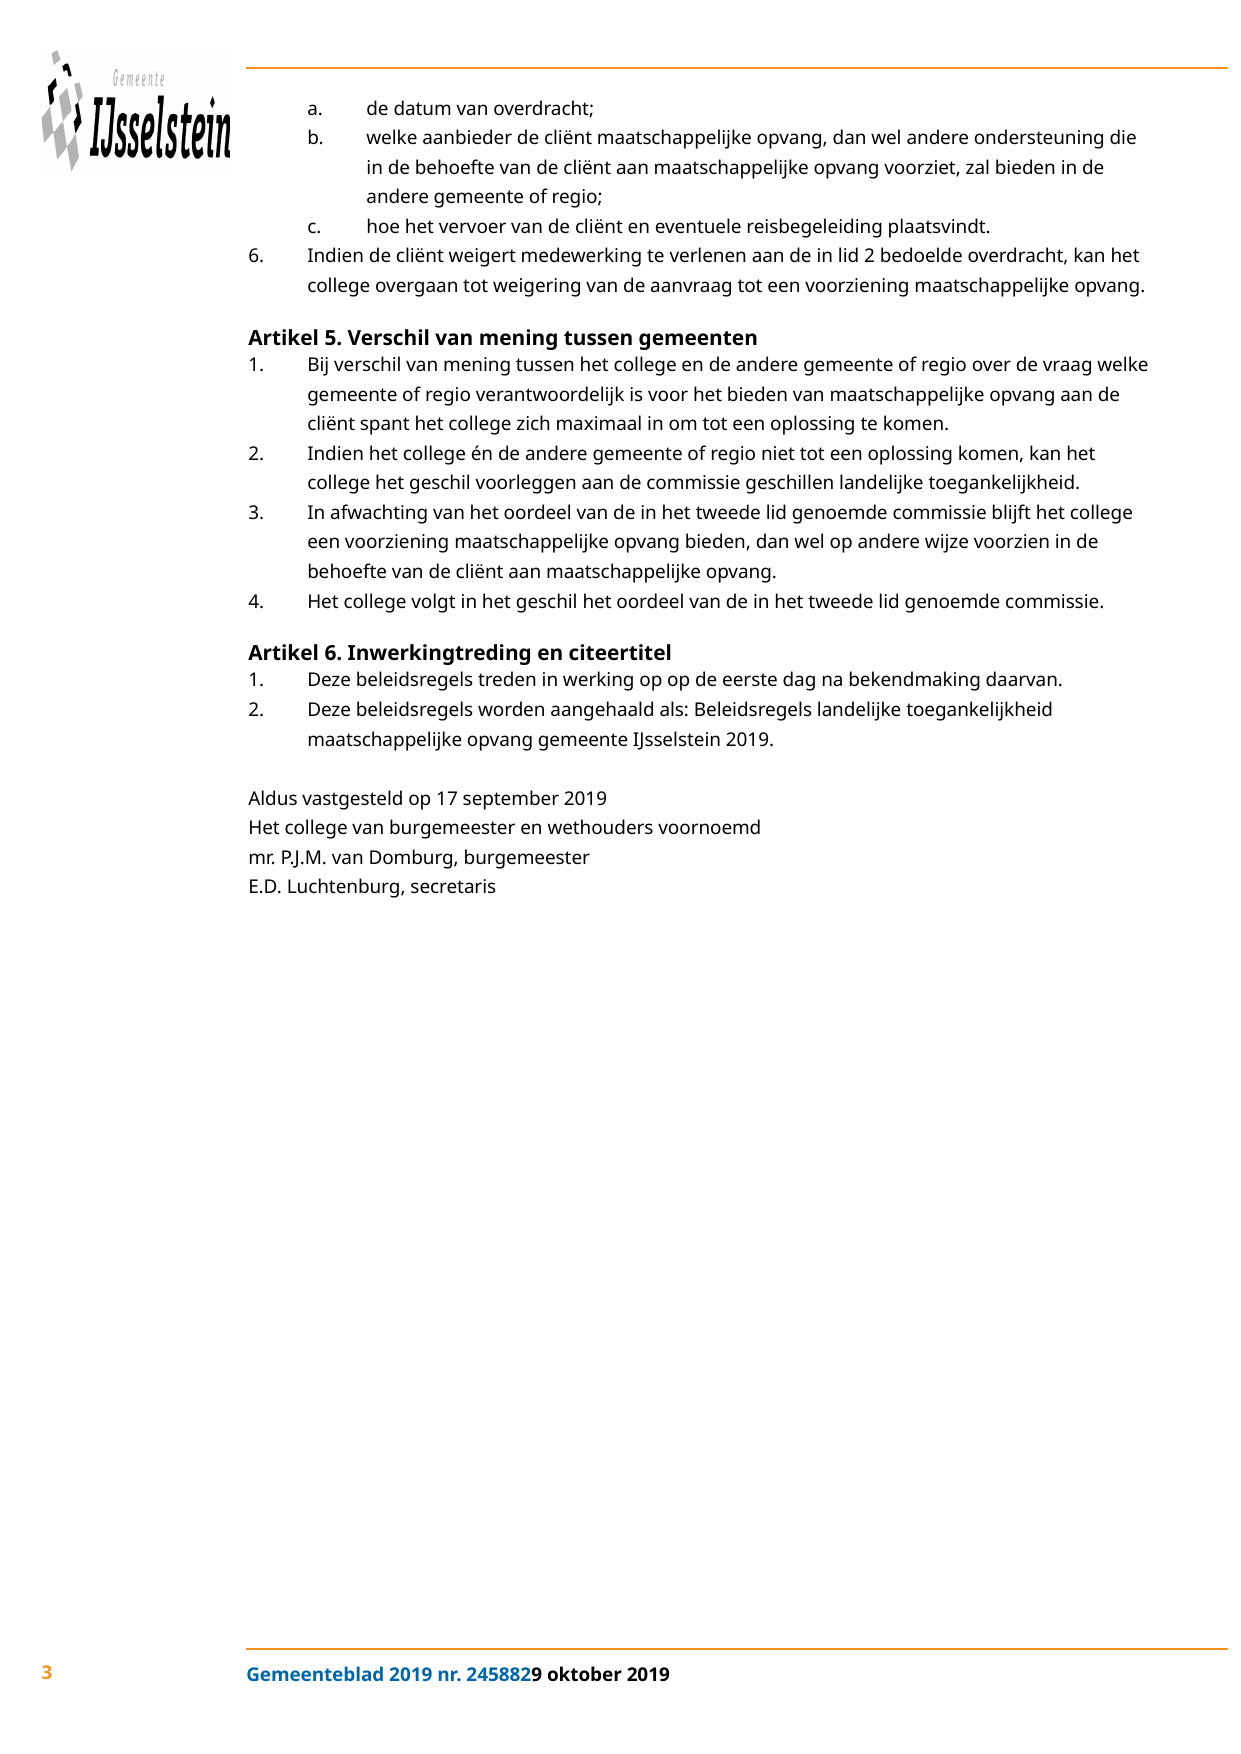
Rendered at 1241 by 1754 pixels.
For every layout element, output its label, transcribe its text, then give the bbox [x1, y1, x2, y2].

picture [41, 47, 231, 172]
list Deze beleidsregels worden aangehaald als: Beleidsregels landelijke toegankelijkheid maatschappelijke opvang gemeente IJsselstein 2019. [248, 696, 1152, 752]
list In afwachting van het oordeel van de in het tweede lid genoemde commissie blijft het college een voorziening maatschappelijke opvang bieden, dan wel op andere wijze voorzien in de behoefte van de cliënt aan maatschappelijke opvang. [248, 499, 1152, 584]
list hoe het vervoer van de cliënt en eventuele reisbegeleiding plaatsvindt. [307, 213, 1152, 239]
list Deze beleidsregels treden in werking op op de eerste dag na bekendmaking daarvan. [248, 667, 1152, 692]
list welke aanbieder de cliënt maatschappelijke opvang, dan wel andere ondersteuning die in de behoefte van de cliënt aan maatschappelijke opvang voorziet, zal bieden in de andere gemeente of regio; [307, 124, 1152, 209]
text E.D. Luchtenburg, secretaris [248, 874, 1152, 899]
list de datum van overdracht; [307, 95, 1152, 121]
text Artikel 5. Verschil van mening tussen gemeenten [248, 323, 1152, 351]
text Aldus vastgesteld op 17 september 2019 [248, 785, 1152, 811]
text mr. P.J.M. van Domburg, burgemeester [248, 844, 1152, 870]
list Indien het college én de andere gemeente of regio niet tot een oplossing komen, kan het college het geschil voorleggen aan de commissie geschillen landelijke toegankelijkheid. [248, 440, 1152, 495]
text Het college van burgemeester en wethouders voornoemd [248, 814, 1152, 840]
list Indien de cliënt weigert medewerking te verlenen aan de in lid 2 bedoelde overdracht, kan het college overgaan tot weigering van de aanvraag tot een voorziening maatschappelijke opvang. [248, 243, 1152, 298]
text Artikel 6. Inwerkingtreding en citeertitel [248, 638, 1152, 667]
list Bij verschil van mening tussen het college en de andere gemeente of regio over de vraag welke gemeente of regio verantwoordelijk is voor het bieden van maatschappelijke opvang aan de cliënt spant het college zich maximaal in om tot een oplossing te komen. [248, 351, 1152, 436]
list Het college volgt in het geschil het oordeel van de in het tweede lid genoemde commissie. [248, 588, 1152, 613]
